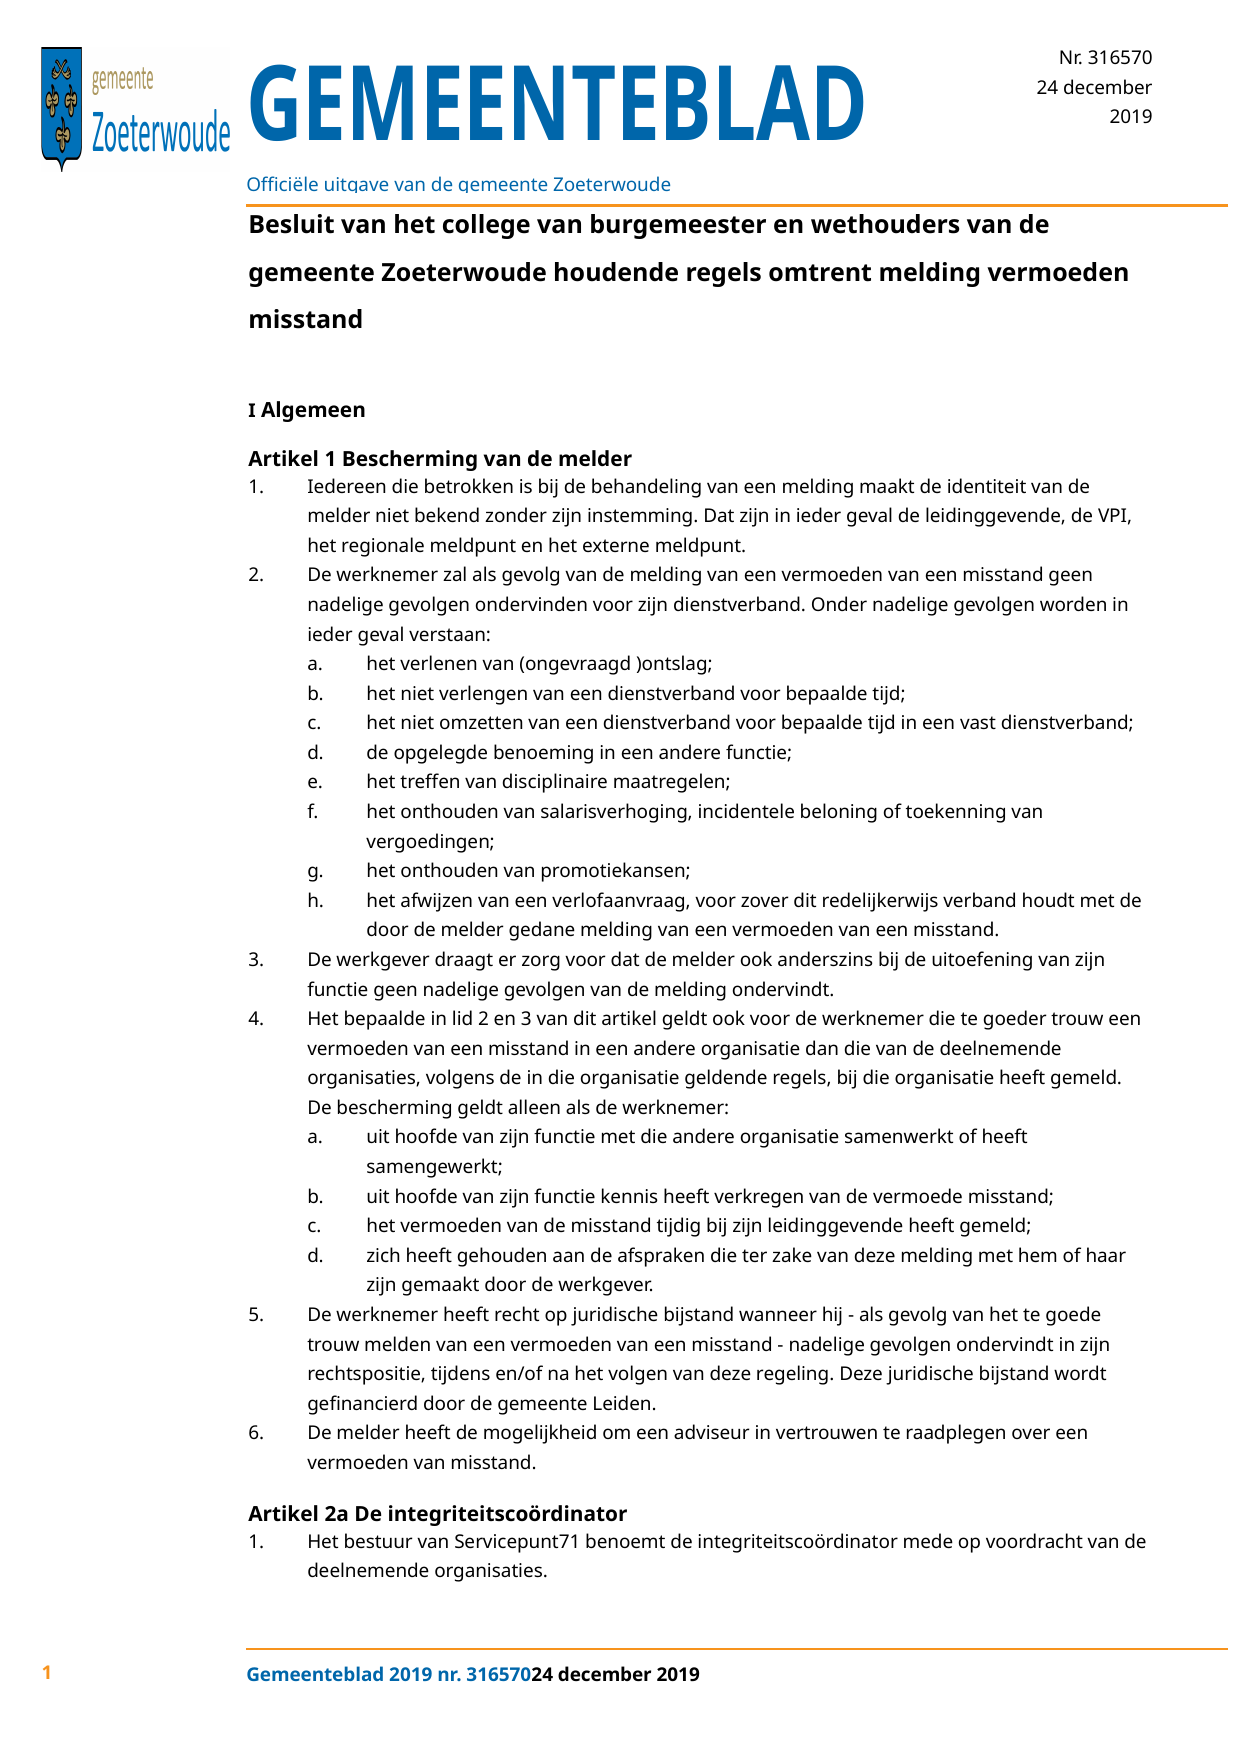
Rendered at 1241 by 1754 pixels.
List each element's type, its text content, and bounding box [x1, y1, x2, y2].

list De melder heeft de mogelijkheid om een adviseur in vertrouwen te raadplegen over een vermoeden van misstand. [248, 1419, 1152, 1475]
list het verlenen van (ongevraagd )ontslag; [307, 650, 1152, 676]
list het afwijzen van een verlofaanvraag, voor zover dit redelijkerwijs verband houdt met de door de melder gedane melding van een vermoeden van een misstand. [307, 887, 1152, 942]
list het onthouden van salarisverhoging, incidentele beloning of toekenning van vergoedingen; [307, 798, 1152, 853]
list het niet omzetten van een dienstverband voor bepaalde tijd in een vast dienstverband; [307, 709, 1152, 735]
list het niet verlengen van een dienstverband voor bepaalde tijd; [307, 680, 1152, 706]
text Artikel 2a De integriteitscoördinator [248, 1499, 1152, 1528]
text Besluit van het college van burgemeester en wethouders van de gemeente Zoeterwoude houdende regels omtrent melding vermoeden misstand [248, 207, 1152, 336]
list het vermoeden van de misstand tijdig bij zijn leidinggevende heeft gemeld; [307, 1212, 1152, 1238]
list de opgelegde benoeming in een andere functie; [307, 739, 1152, 765]
list Het bestuur van Servicepunt71 benoemt de integriteitscoördinator mede op voordracht van de deelnemende organisaties. [248, 1528, 1152, 1583]
list Het bepaalde in lid 2 en 3 van dit artikel geldt ook voor de werknemer die te goeder trouw een vermoeden van een misstand in een andere organisatie dan die van de deelnemende organisaties, volgens de in die organisatie geldende regels, bij die organisatie heeft gemeld. De bescherming geldt alleen als de werknemer: [248, 1005, 1152, 1120]
picture [41, 47, 231, 172]
list uit hoofde van zijn functie met die andere organisatie samenwerkt of heeft samengewerkt; [307, 1124, 1152, 1179]
text I Algemeen [248, 395, 1152, 423]
list zich heeft gehouden aan de afspraken die ter zake van deze melding met hem of haar zijn gemaakt door de werkgever. [307, 1242, 1152, 1297]
list De werknemer heeft recht op juridische bijstand wanneer hij - als gevolg van het te goede trouw melden van een vermoeden van een misstand - nadelige gevolgen ondervindt in zijn rechtspositie, tijdens en/of na het volgen van deze regeling. Deze juridische bijstand wordt gefinancierd door de gemeente Leiden. [248, 1301, 1152, 1416]
text Artikel 1 Bescherming van de melder [248, 444, 1152, 473]
list uit hoofde van zijn functie kennis heeft verkregen van de vermoede misstand; [307, 1183, 1152, 1208]
list het onthouden van promotiekansen; [307, 857, 1152, 883]
list Iedereen die betrokken is bij de behandeling van een melding maakt de identiteit van de melder niet bekend zonder zijn instemming. Dat zijn in ieder geval de leidinggevende, de VPI, het regionale meldpunt en het externe meldpunt. [248, 473, 1152, 558]
list De werknemer zal als gevolg van de melding van een vermoeden van een misstand geen nadelige gevolgen ondervinden voor zijn dienstverband. Onder nadelige gevolgen worden in ieder geval verstaan: [248, 562, 1152, 646]
list De werkgever draagt er zorg voor dat de melder ook anderszins bij de uitoefening van zijn functie geen nadelige gevolgen van de melding ondervindt. [248, 946, 1152, 1001]
list het treffen van disciplinaire maatregelen; [307, 769, 1152, 794]
